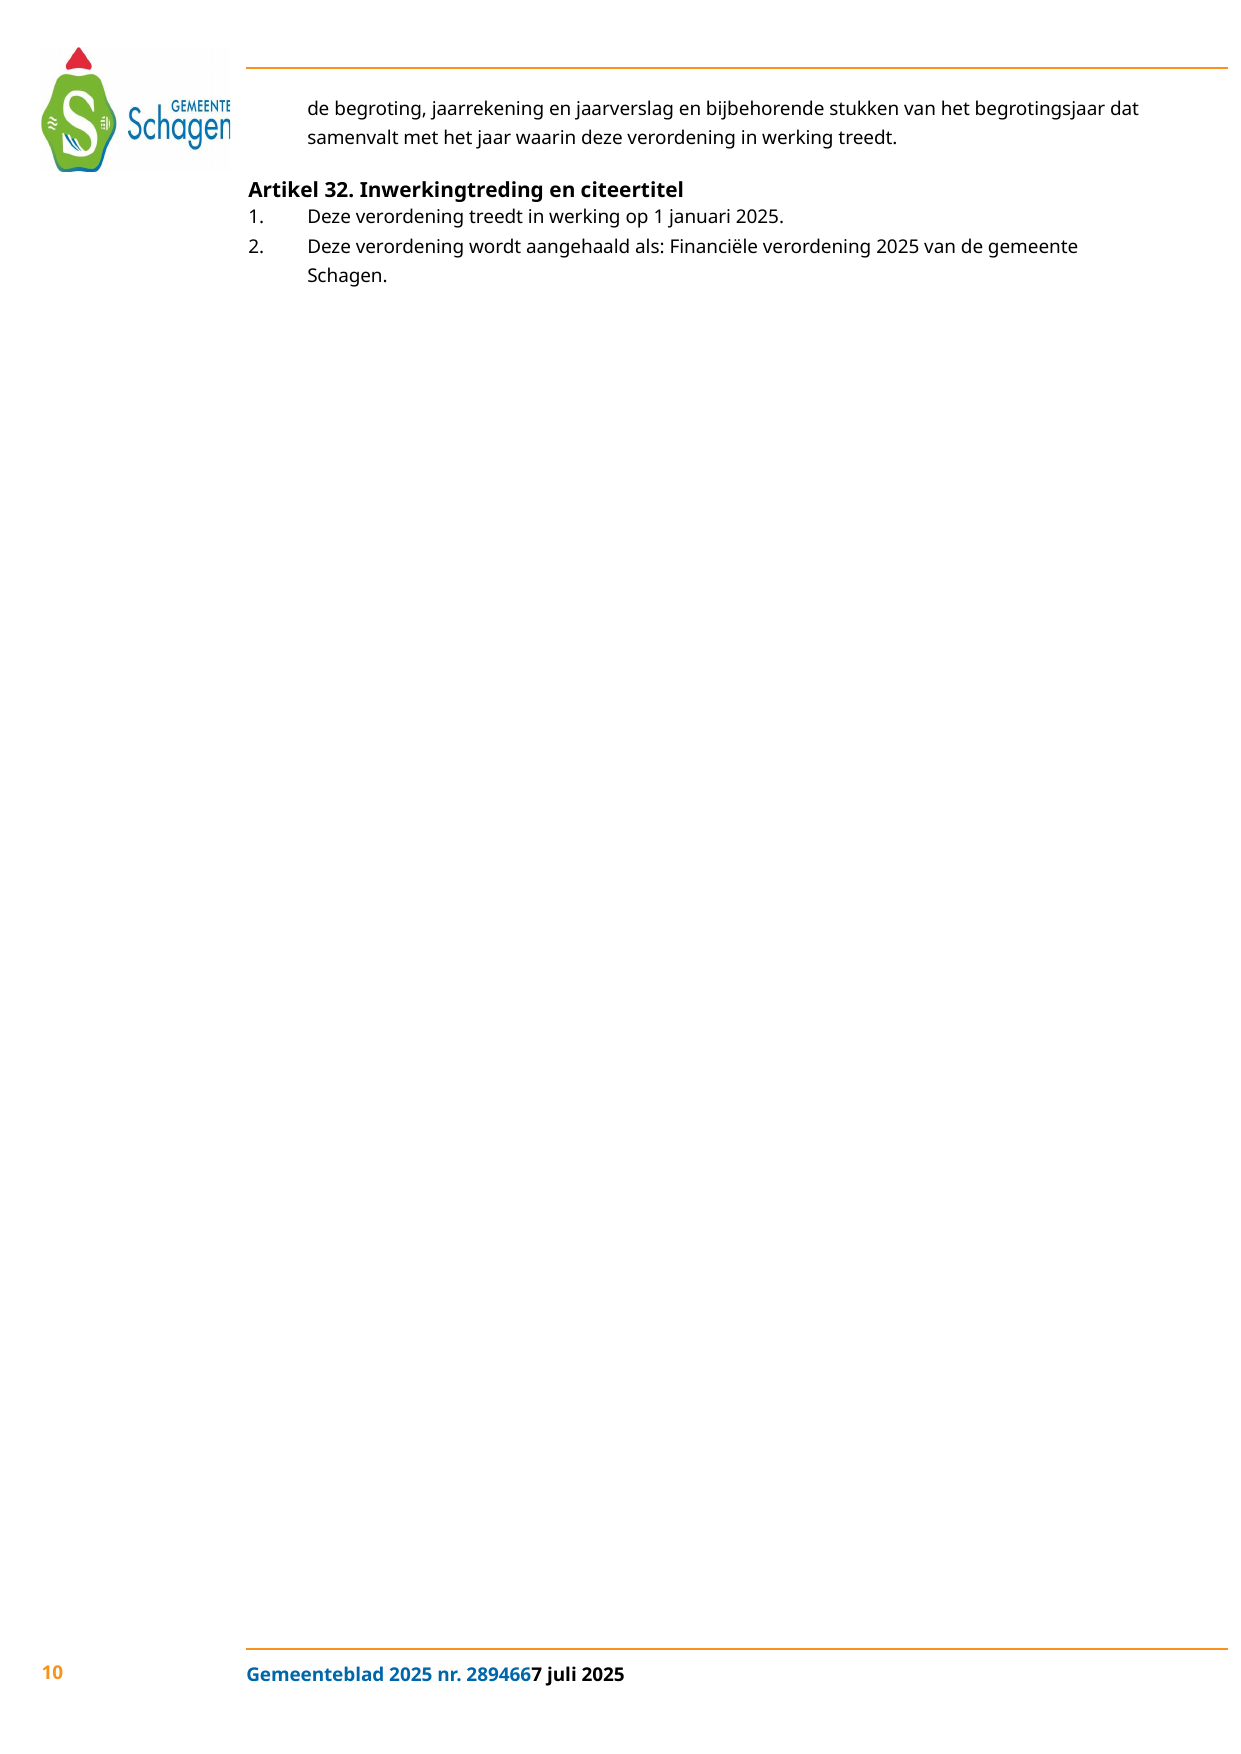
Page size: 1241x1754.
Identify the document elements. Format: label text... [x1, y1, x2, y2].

list Deze verordening wordt aangehaald als: Financiële verordening 2025 van de gemeente Schagen. [248, 233, 1152, 288]
list de begroting, jaarrekening en jaarverslag en bijbehorende stukken van het begrotingsjaar dat samenvalt met het jaar waarin deze verordening in werking treedt. [248, 95, 1152, 150]
text Artikel 32. Inwerkingtreding en citeertitel [248, 175, 1152, 203]
list Deze verordening treedt in werking op 1 januari 2025. [248, 203, 1152, 229]
picture [41, 47, 231, 172]
